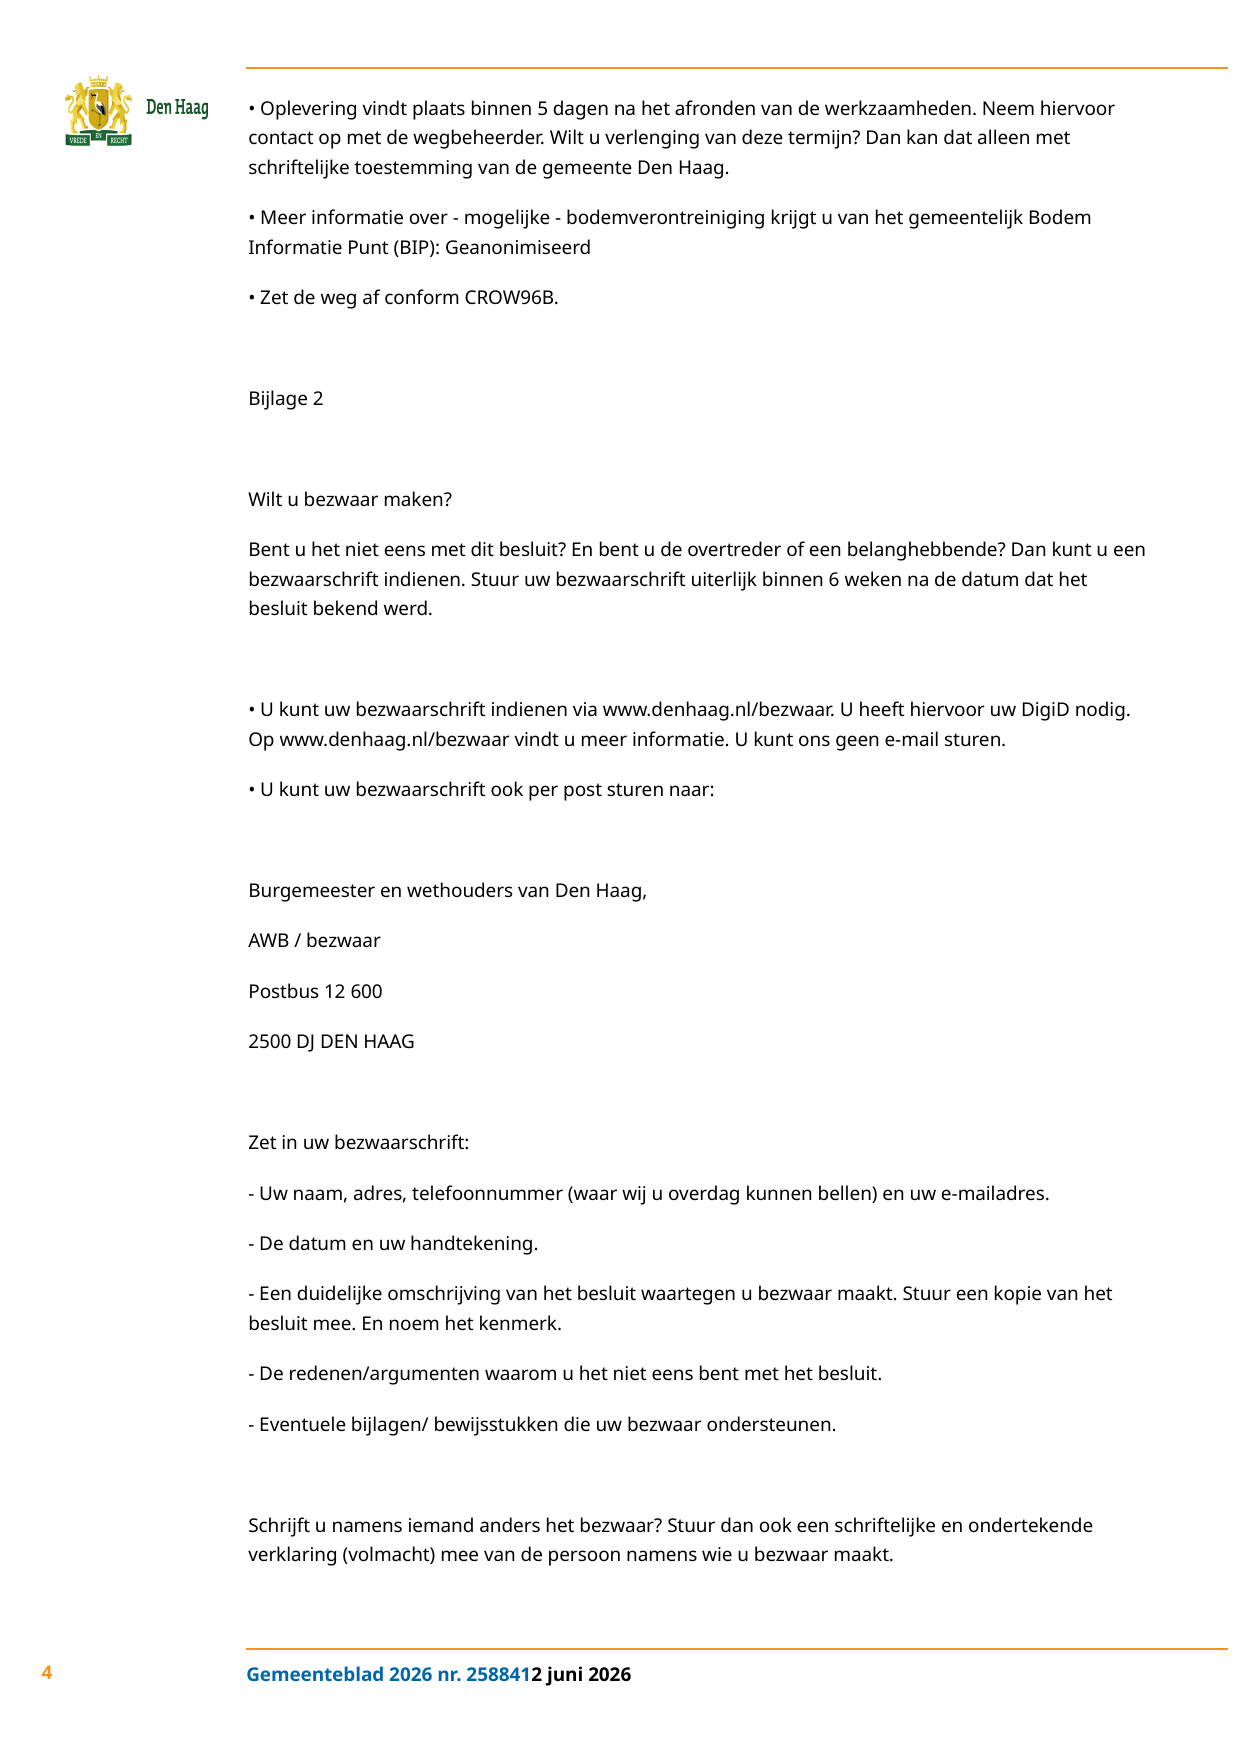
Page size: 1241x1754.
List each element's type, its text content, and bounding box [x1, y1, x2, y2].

text • U kunt uw bezwaarschrift ook per post sturen naar: [248, 776, 1152, 802]
text • Oplevering vindt plaats binnen 5 dagen na het afronden van de werkzaamheden. Neem hiervoor contact op met de wegbeheerder. Wilt u verlenging van deze termijn? Dan kan dat alleen met schriftelijke toestemming van de gemeente Den Haag. [248, 95, 1152, 180]
text Wilt u bezwaar maken? [248, 486, 1152, 512]
text - Uw naam, adres, telefoonnummer (waar wij u overdag kunnen bellen) en uw e-mailadres. [248, 1180, 1152, 1206]
text AWB / bezwaar [248, 928, 1152, 953]
text Bent u het niet eens met dit besluit? En bent u de overtreder of een belanghebbende? Dan kunt u een bezwaarschrift indienen. Stuur uw bezwaarschrift uiterlijk binnen 6 weken na de datum dat het besluit bekend werd. [248, 536, 1152, 621]
picture [41, 47, 231, 172]
text Burgemeester en wethouders van Den Haag, [248, 877, 1152, 903]
text • Zet de weg af conform CROW96B. [248, 284, 1152, 310]
text - De datum en uw handtekening. [248, 1230, 1152, 1256]
text - Een duidelijke omschrijving van het besluit waartegen u bezwaar maakt. Stuur een kopie van het besluit mee. En noem het kenmerk. [248, 1281, 1152, 1336]
text Postbus 12 600 [248, 978, 1152, 1004]
text • Meer informatie over - mogelijke - bodemverontreiniging krijgt u van het gemeentelijk Bodem Informatie Punt (BIP): Geanonimiseerd [248, 204, 1152, 260]
text Bijlage 2 [248, 385, 1152, 411]
text - De redenen/argumenten waarom u het niet eens bent met het besluit. [248, 1361, 1152, 1386]
text - Eventuele bijlagen/ bewijsstukken die uw bezwaar ondersteunen. [248, 1411, 1152, 1437]
text • U kunt uw bezwaarschrift indienen via www.denhaag.nl/bezwaar. U heeft hiervoor uw DigiD nodig. Op www.denhaag.nl/bezwaar vindt u meer informatie. U kunt ons geen e-mail sturen. [248, 696, 1152, 752]
text Zet in uw bezwaarschrift: [248, 1129, 1152, 1155]
text 2500 DJ DEN HAAG [248, 1028, 1152, 1054]
text Schrijft u namens iemand anders het bezwaar? Stuur dan ook een schriftelijke en ondertekende verklaring (volmacht) mee van de persoon namens wie u bezwaar maakt. [248, 1512, 1152, 1567]
